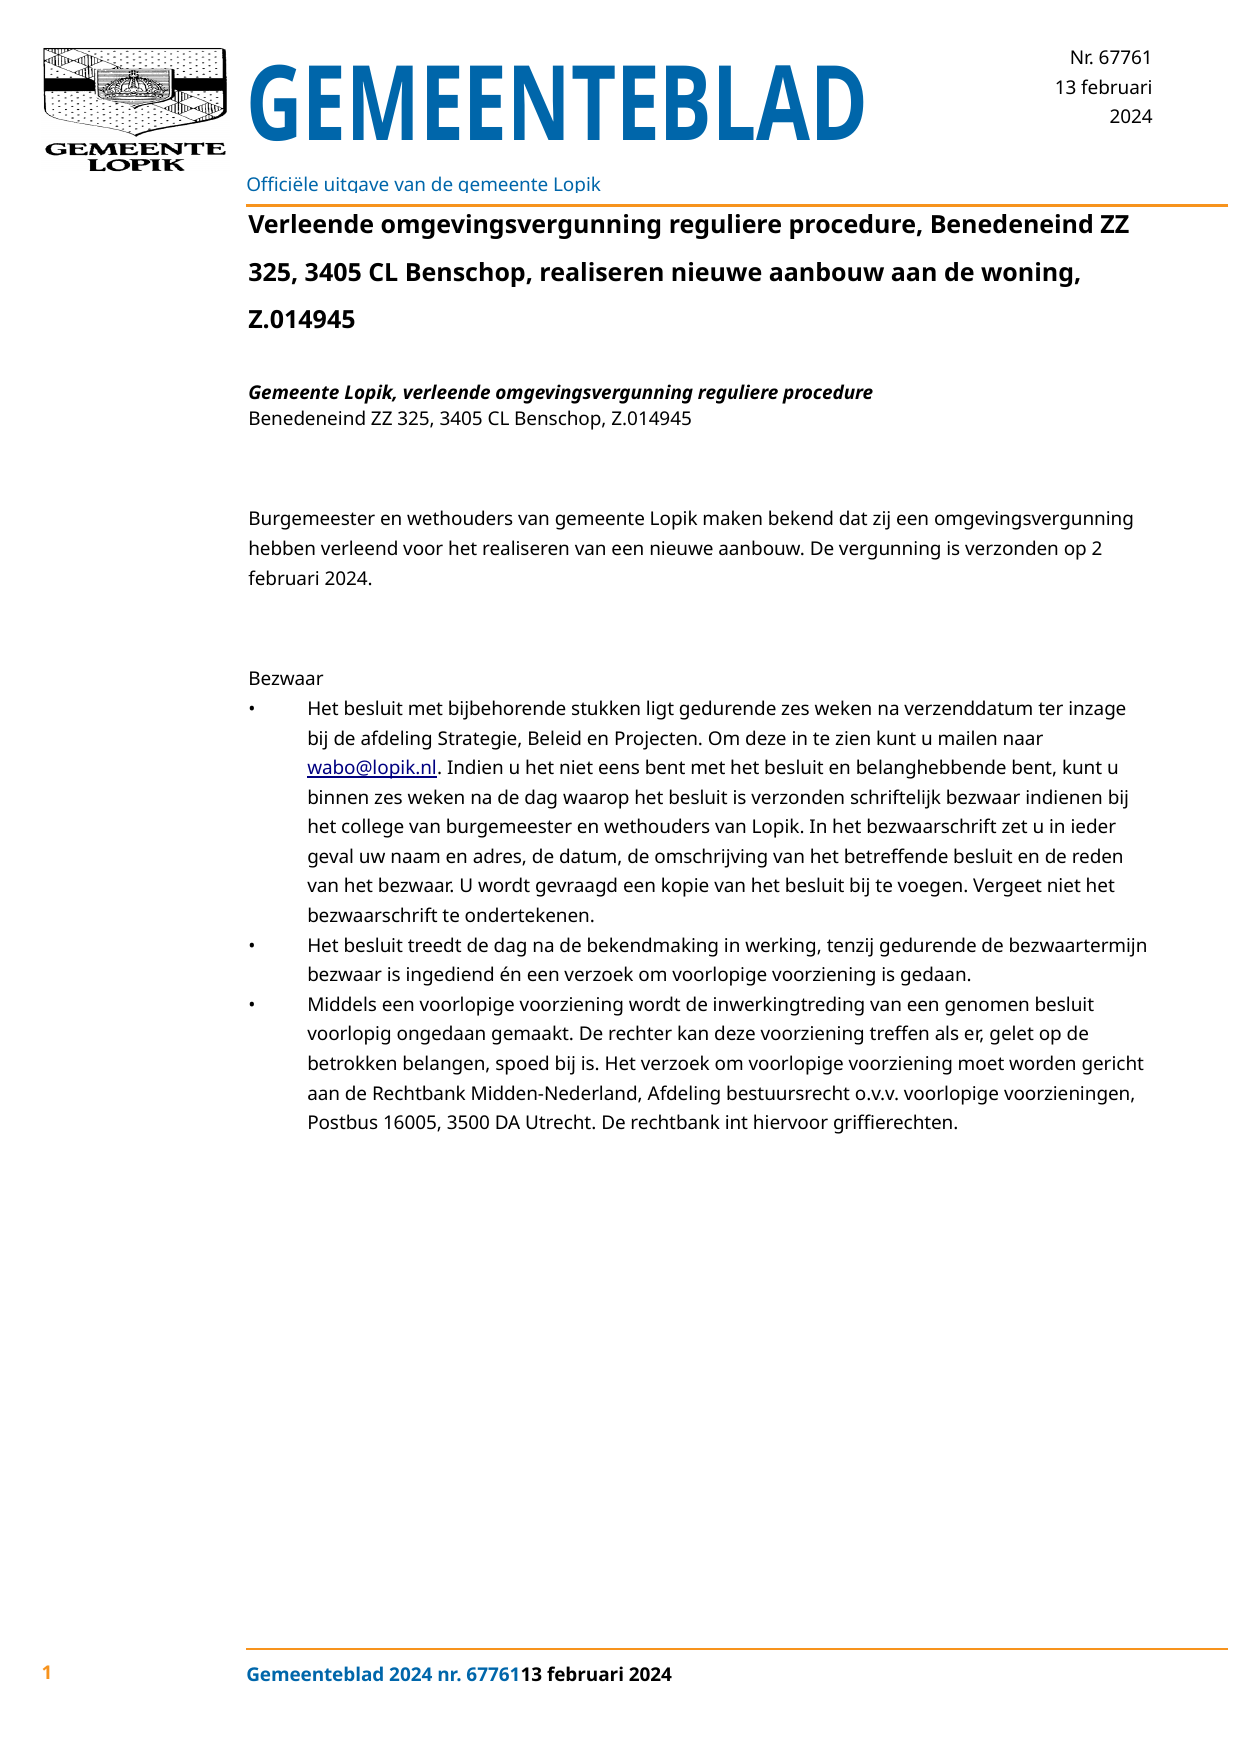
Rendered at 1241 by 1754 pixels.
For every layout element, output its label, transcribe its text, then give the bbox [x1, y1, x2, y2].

text Verleende omgevingsvergunning reguliere procedure, Benedeneind ZZ 325, 3405 CL Benschop, realiseren nieuwe aanbouw aan de woning, Z.014945 [248, 207, 1152, 336]
list Het besluit met bijbehorende stukken ligt gedurende zes weken na verzenddatum ter inzage bij de afdeling Strategie, Beleid en Projecten. Om deze in te zien kunt u mailen naar wabo@lopik.nl. Indien u het niet eens bent met het besluit en belanghebbende bent, kunt u binnen zes weken na de dag waarop het besluit is verzonden schriftelijk bezwaar indienen bij het college van burgemeester en wethouders van Lopik. In het bezwaarschrift zet u in ieder geval uw naam en adres, de datum, de omschrijving van het betreffende besluit en de reden van het bezwaar. U wordt gevraagd een kopie van het besluit bij te voegen. Vergeet niet het bezwaarschrift te ondertekenen. [248, 695, 1152, 928]
list Het besluit treedt de dag na de bekendmaking in werking, tenzij gedurende de bezwaartermijn bezwaar is ingediend én een verzoek om voorlopige voorziening is gedaan. [248, 932, 1152, 987]
text Bezwaar [248, 666, 1152, 691]
picture [41, 47, 231, 172]
text Benedeneind ZZ 325, 3405 CL Benschop, Z.014945 [248, 405, 1152, 431]
text Gemeente Lopik, verleende omgevingsvergunning reguliere procedure [248, 379, 1152, 405]
text Burgemeester en wethouders van gemeente Lopik maken bekend dat zij een omgevingsvergunning hebben verleend voor het realiseren van een nieuwe aanbouw. De vergunning is verzonden op 2 februari 2024. [248, 506, 1152, 591]
list Middels een voorlopige voorziening wordt de inwerkingtreding van een genomen besluit voorlopig ongedaan gemaakt. De rechter kan deze voorziening treffen als er, gelet op de betrokken belangen, spoed bij is. Het verzoek om voorlopige voorziening moet worden gericht aan de Rechtbank Midden-Nederland, Afdeling bestuursrecht o.v.v. voorlopige voorzieningen, Postbus 16005, 3500 DA Utrecht. De rechtbank int hiervoor griffierechten. [248, 991, 1152, 1135]
